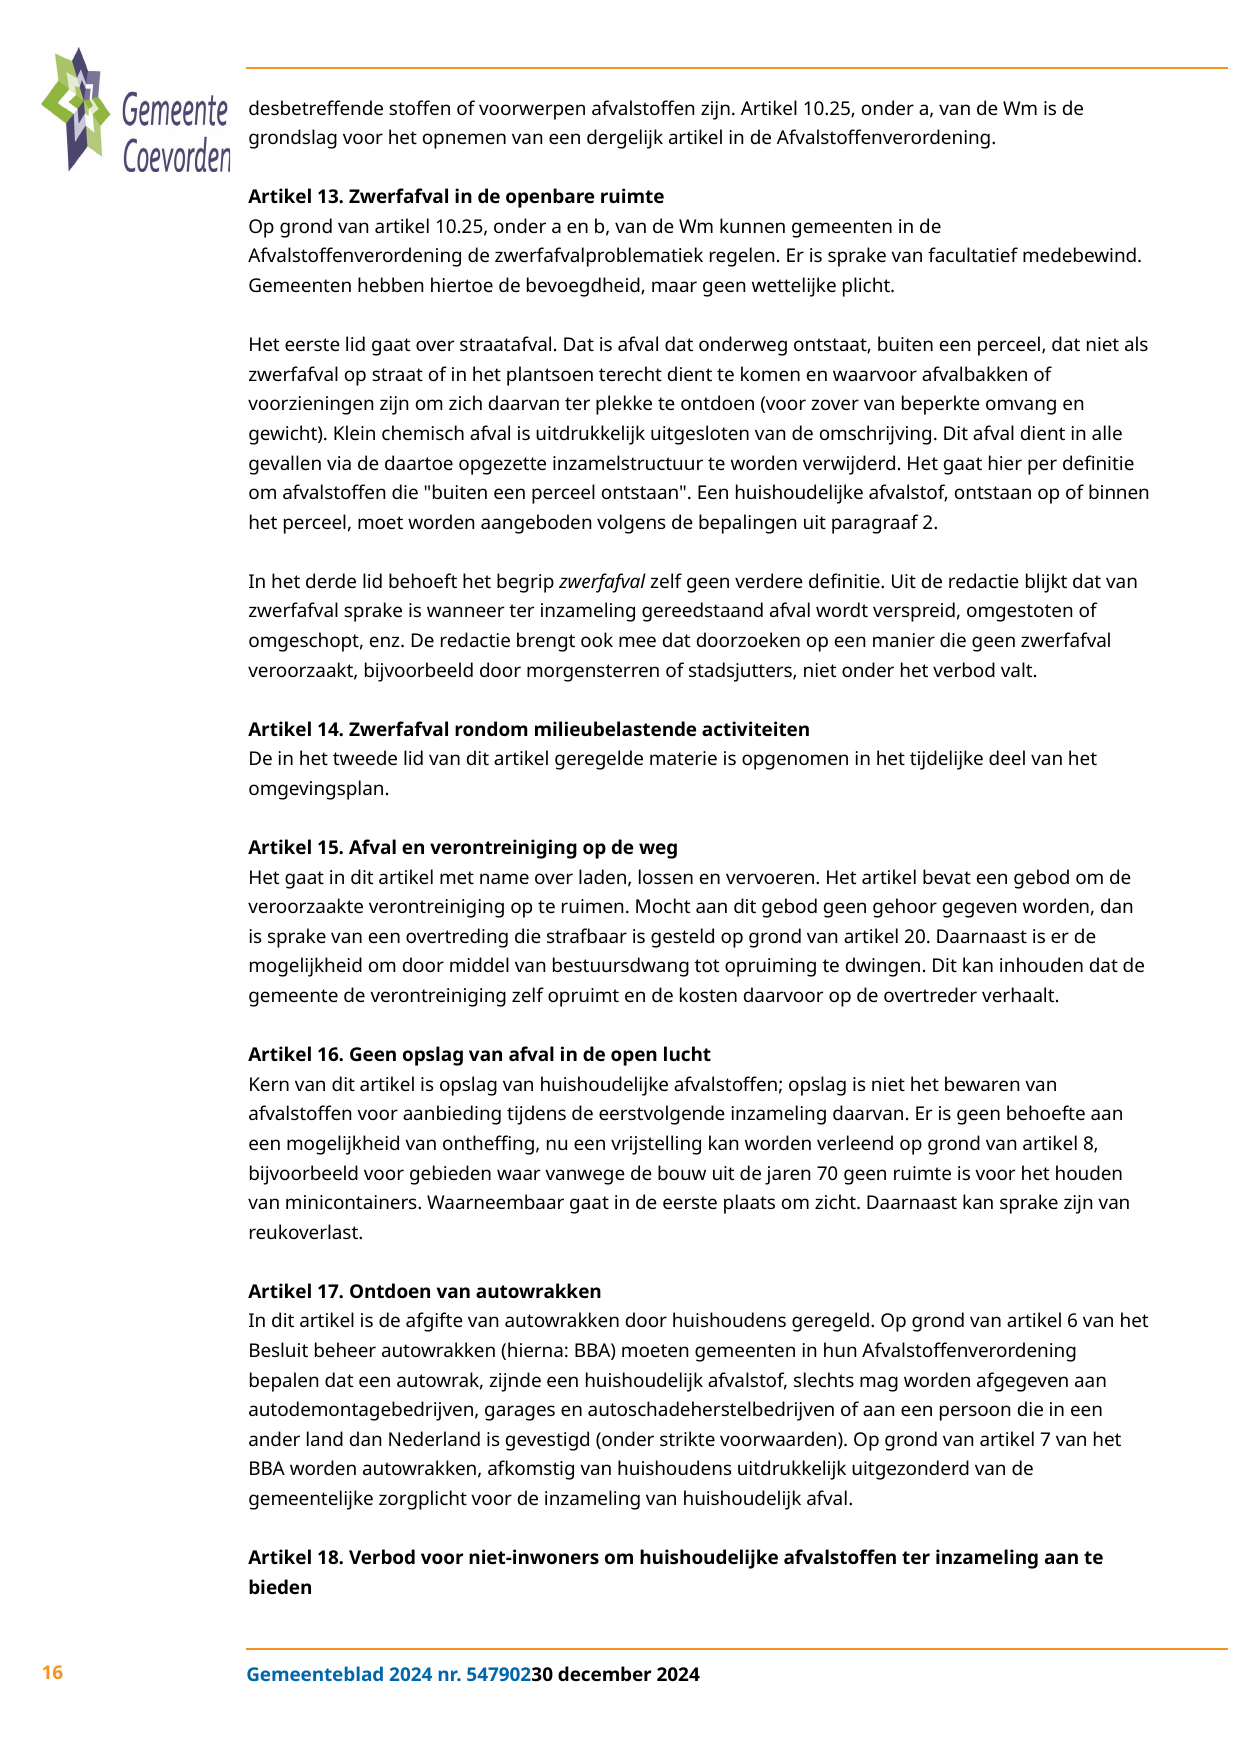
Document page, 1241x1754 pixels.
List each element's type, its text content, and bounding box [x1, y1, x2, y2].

picture [41, 47, 231, 172]
text Artikel 14. Zwerfafval rondom milieubelastende activiteiten [248, 716, 1152, 742]
text Artikel 15. Afval en verontreiniging op de weg [248, 834, 1152, 860]
text Artikel 16. Geen opslag van afval in de open lucht [248, 1041, 1152, 1067]
text Het eerste lid gaat over straatafval. Dat is afval dat onderweg ontstaat, buiten een perceel, dat niet als zwerfafval op straat of in het plantsoen terecht dient te komen en waarvoor afvalbakken of voorzieningen zijn om zich daarvan ter plekke te ontdoen (voor zover van beperkte omvang en gewicht). Klein chemisch afval is uitdrukkelijk uitgesloten van de omschrijving. Dit afval dient in alle gevallen via de daartoe opgezette inzamelstructuur te worden verwijderd. Het gaat hier per definitie om afvalstoffen die "buiten een perceel ontstaan". Een huishoudelijke afvalstof, ontstaan op of binnen het perceel, moet worden aangeboden volgens de bepalingen uit paragraaf 2. [248, 331, 1152, 535]
text desbetreffende stoffen of voorwerpen afvalstoffen zijn. Artikel 10.25, onder a, van de Wm is de grondslag voor het opnemen van een dergelijk artikel in de Afvalstoffenverordening. [248, 95, 1152, 150]
text Op grond van artikel 10.25, onder a en b, van de Wm kunnen gemeenten in de Afvalstoffenverordening de zwerfafvalproblematiek regelen. Er is sprake van facultatief medebewind. Gemeenten hebben hiertoe de bevoegdheid, maar geen wettelijke plicht. [248, 213, 1152, 298]
text Artikel 18. Verbod voor niet-inwoners om huishoudelijke afvalstoffen ter inzameling aan te bieden [248, 1544, 1152, 1600]
text Kern van dit artikel is opslag van huishoudelijke afvalstoffen; opslag is niet het bewaren van afvalstoffen voor aanbieding tijdens de eerstvolgende inzameling daarvan. Er is geen behoefte aan een mogelijkheid van ontheffing, nu een vrijstelling kan worden verleend op grond van artikel 8, bijvoorbeeld voor gebieden waar vanwege de bouw uit de jaren 70 geen ruimte is voor het houden van minicontainers. Waarneembaar gaat in de eerste plaats om zicht. Daarnaast kan sprake zijn van reukoverlast. [248, 1071, 1152, 1245]
text In het derde lid behoeft het begrip zwerfafval zelf geen verdere definitie. Uit de redactie blijkt dat van zwerfafval sprake is wanneer ter inzameling gereedstaand afval wordt verspreid, omgestoten of omgeschopt, enz. De redactie brengt ook mee dat doorzoeken op een manier die geen zwerfafval veroorzaakt, bijvoorbeeld door morgensterren of stadsjutters, niet onder het verbod valt. [248, 568, 1152, 683]
text In dit artikel is de afgifte van autowrakken door huishoudens geregeld. Op grond van artikel 6 van het Besluit beheer autowrakken (hierna: BBA) moeten gemeenten in hun Afvalstoffenverordening bepalen dat een autowrak, zijnde een huishoudelijk afvalstof, slechts mag worden afgegeven aan autodemontagebedrijven, garages en autoschadeherstelbedrijven of aan een persoon die in een ander land dan Nederland is gevestigd (onder strikte voorwaarden). Op grond van artikel 7 van het BBA worden autowrakken, afkomstig van huishoudens uitdrukkelijk uitgezonderd van de gemeentelijke zorgplicht voor de inzameling van huishoudelijk afval. [248, 1308, 1152, 1511]
text Artikel 17. Ontdoen van autowrakken [248, 1278, 1152, 1304]
text De in het tweede lid van dit artikel geregelde materie is opgenomen in het tijdelijke deel van het omgevingsplan. [248, 746, 1152, 801]
text Het gaat in dit artikel met name over laden, lossen en vervoeren. Het artikel bevat een gebod om de veroorzaakte verontreiniging op te ruimen. Mocht aan dit gebod geen gehoor gegeven worden, dan is sprake van een overtreding die strafbaar is gesteld op grond van artikel 20. Daarnaast is er de mogelijkheid om door middel van bestuursdwang tot opruiming te dwingen. Dit kan inhouden dat de gemeente de verontreiniging zelf opruimt en de kosten daarvoor op de overtreder verhaalt. [248, 864, 1152, 1008]
text Artikel 13. Zwerfafval in de openbare ruimte [248, 183, 1152, 209]
